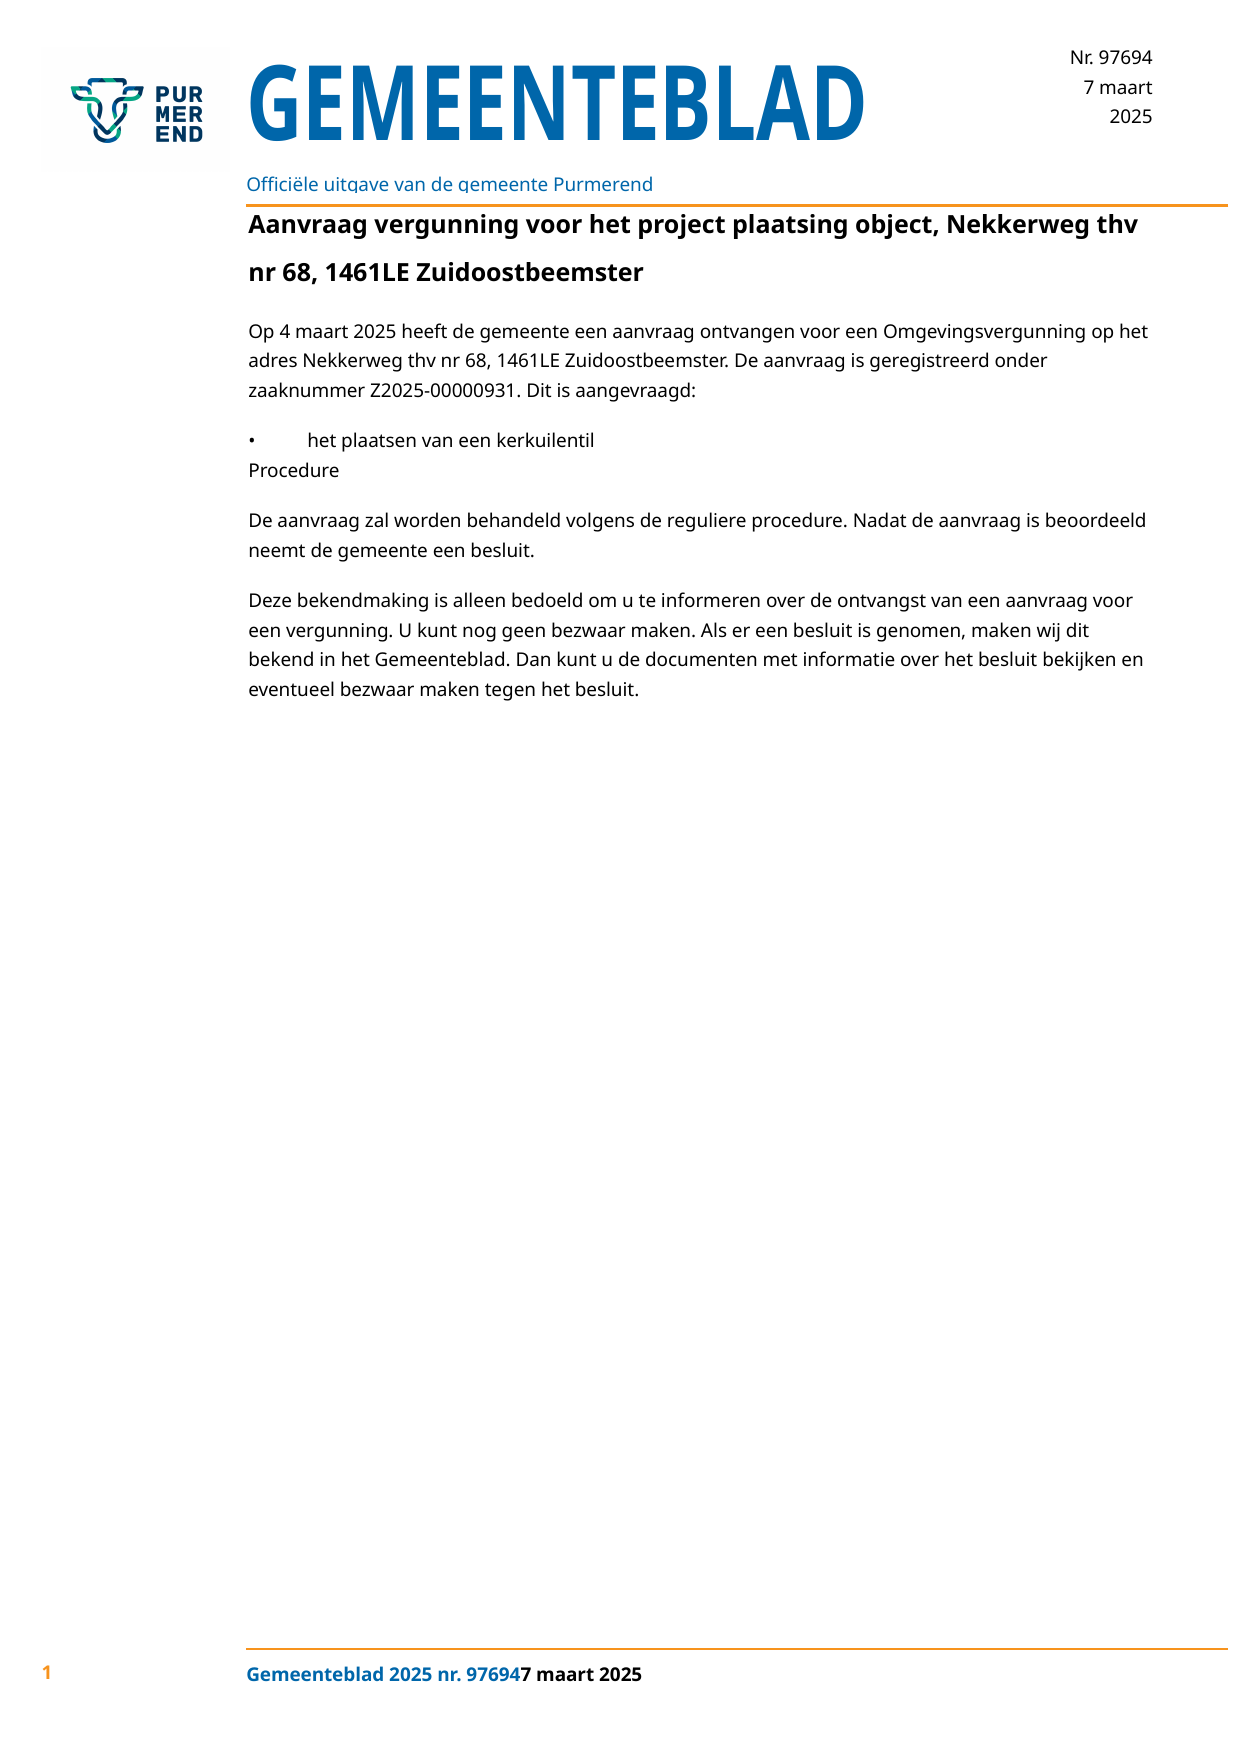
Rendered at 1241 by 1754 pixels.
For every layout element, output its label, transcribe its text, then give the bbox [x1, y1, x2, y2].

list het plaatsen van een kerkuilentil [248, 427, 1152, 453]
text Aanvraag vergunning voor het project plaatsing object, Nekkerweg thv nr 68, 1461LE Zuidoostbeemster [248, 207, 1152, 288]
text Deze bekendmaking is alleen bedoeld om u te informeren over de ontvangst van een aanvraag voor een vergunning. U kunt nog geen bezwaar maken. Als er een besluit is genomen, maken wij dit bekend in het Gemeenteblad. Dan kunt u de documenten met informatie over het besluit bekijken en eventueel bezwaar maken tegen het besluit. [248, 587, 1152, 702]
text Op 4 maart 2025 heeft de gemeente een aanvraag ontvangen voor een Omgevingsvergunning op het adres Nekkerweg thv nr 68, 1461LE Zuidoostbeemster. De aanvraag is geregistreerd onder zaaknummer Z2025-00000931. Dit is aangevraagd: [248, 318, 1152, 403]
text De aanvraag zal worden behandeld volgens de reguliere procedure. Nadat de aanvraag is beoordeeld neemt de gemeente een besluit. [248, 507, 1152, 563]
text Procedure [248, 457, 1152, 483]
picture [41, 47, 231, 172]
